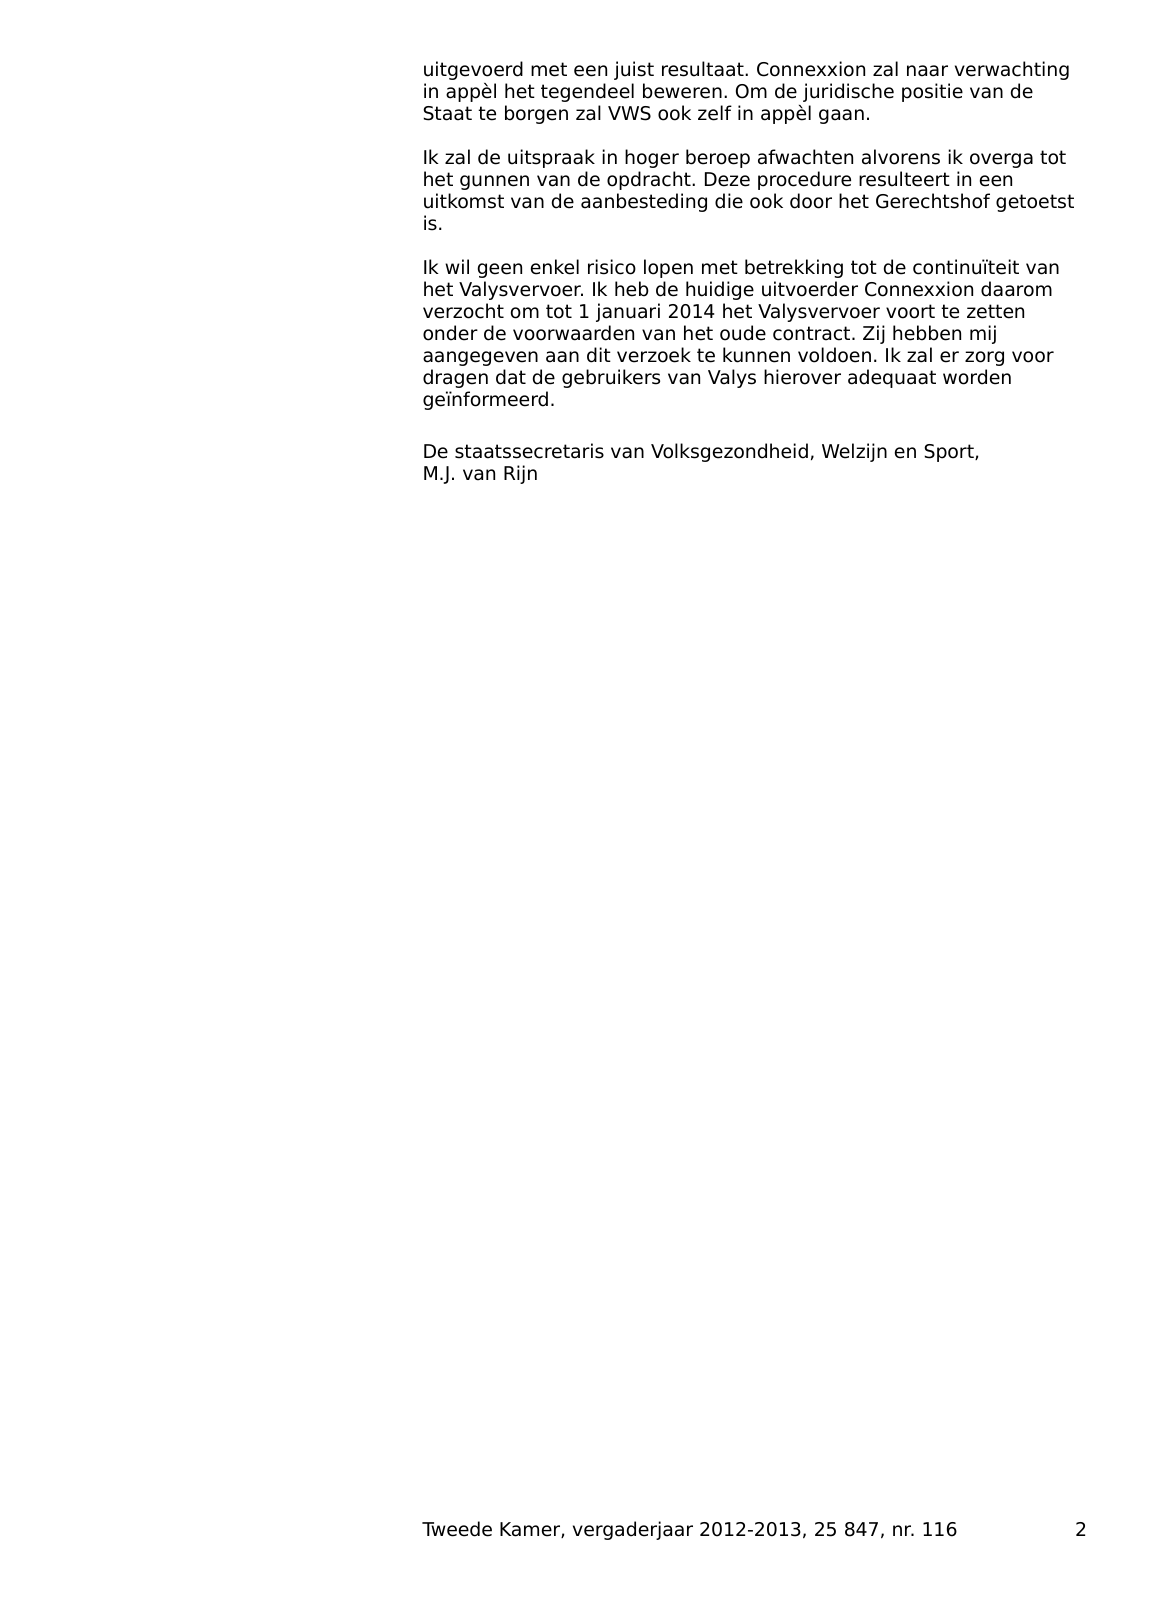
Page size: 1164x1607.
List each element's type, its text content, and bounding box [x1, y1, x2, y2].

text De staatssecretaris van Volksgezondheid, Welzijn en Sport, M.J. van Rijn [422, 441, 1087, 485]
text uitgevoerd met een juist resultaat. Connexxion zal naar verwachting in appèl het tegendeel beweren. Om de juridische positie van de Staat te borgen zal VWS ook zelf in appèl gaan. [422, 59, 1087, 125]
text Ik zal de uitspraak in hoger beroep afwachten alvorens ik overga tot het gunnen van de opdracht. Deze procedure resulteert in een uitkomst van de aanbesteding die ook door het Gerechtshof getoetst is. [422, 147, 1087, 235]
text Ik wil geen enkel risico lopen met betrekking tot de continuïteit van het Valysvervoer. Ik heb de huidige uitvoerder Connexxion daarom verzocht om tot 1 januari 2014 het Valysvervoer voort te zetten onder de voorwaarden van het oude contract. Zij hebben mij aangegeven aan dit verzoek te kunnen voldoen. Ik zal er zorg voor dragen dat de gebruikers van Valys hierover adequaat worden geïnformeerd. [422, 257, 1087, 411]
